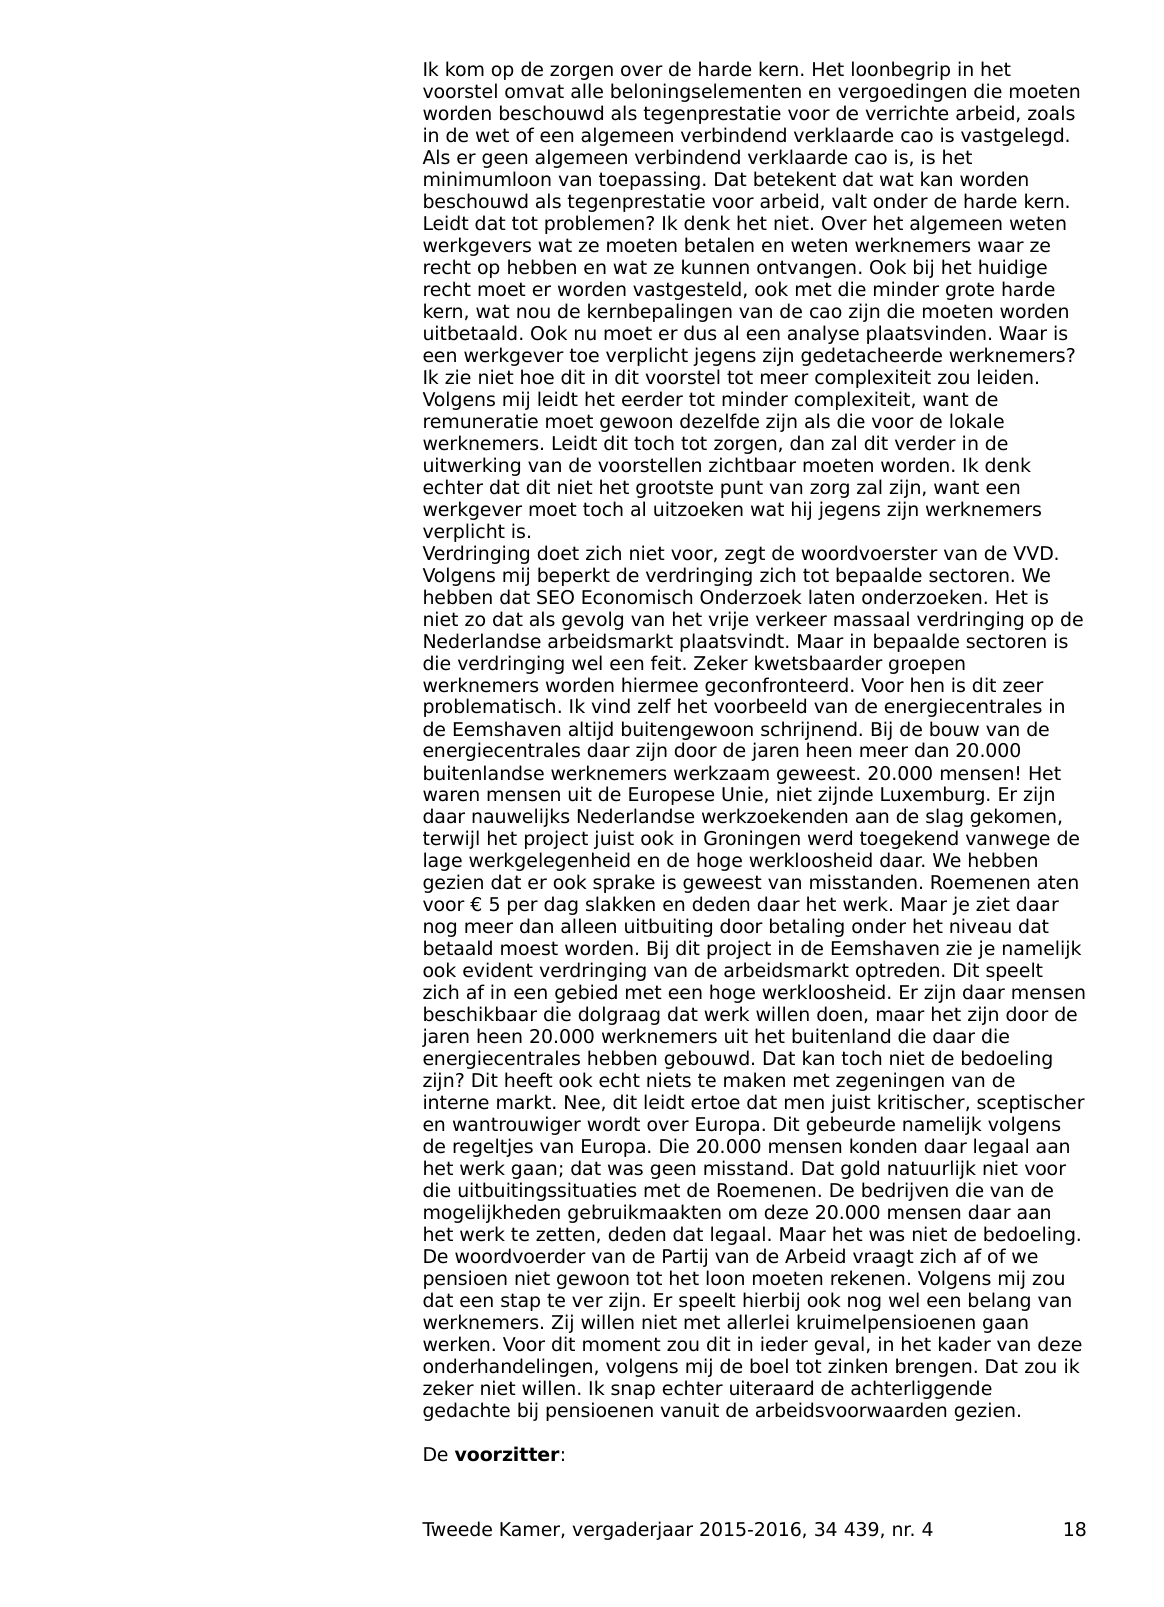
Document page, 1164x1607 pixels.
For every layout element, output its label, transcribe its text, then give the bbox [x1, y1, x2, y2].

text Ik kom op de zorgen over de harde kern. Het loonbegrip in het voorstel omvat alle beloningselementen en vergoedingen die moeten worden beschouwd als tegenprestatie voor de verrichte arbeid, zoals in de wet of een algemeen verbindend verklaarde cao is vastgelegd. Als er geen algemeen verbindend verklaarde cao is, is het minimumloon van toepassing. Dat betekent dat wat kan worden beschouwd als tegenprestatie voor arbeid, valt onder de harde kern. Leidt dat tot problemen? Ik denk het niet. Over het algemeen weten werkgevers wat ze moeten betalen en weten werknemers waar ze recht op hebben en wat ze kunnen ontvangen. Ook bij het huidige recht moet er worden vastgesteld, ook met die minder grote harde kern, wat nou de kernbepalingen van de cao zijn die moeten worden uitbetaald. Ook nu moet er dus al een analyse plaatsvinden. Waar is een werkgever toe verplicht jegens zijn gedetacheerde werknemers? Ik zie niet hoe dit in dit voorstel tot meer complexiteit zou leiden. Volgens mij leidt het eerder tot minder complexiteit, want de remuneratie moet gewoon dezelfde zijn als die voor de lokale werknemers. Leidt dit toch tot zorgen, dan zal dit verder in de uitwerking van de voorstellen zichtbaar moeten worden. Ik denk echter dat dit niet het grootste punt van zorg zal zijn, want een werkgever moet toch al uitzoeken wat hij jegens zijn werknemers verplicht is. [422, 59, 1087, 543]
text De voorzitter: [422, 1444, 1087, 1466]
text De woordvoerder van de Partij van de Arbeid vraagt zich af of we pensioen niet gewoon tot het loon moeten rekenen. Volgens mij zou dat een stap te ver zijn. Er speelt hierbij ook nog wel een belang van werknemers. Zij willen niet met allerlei kruimelpensioenen gaan werken. Voor dit moment zou dit in ieder geval, in het kader van deze onderhandelingen, volgens mij de boel tot zinken brengen. Dat zou ik zeker niet willen. Ik snap echter uiteraard de achterliggende gedachte bij pensioenen vanuit de arbeidsvoorwaarden gezien. [422, 1246, 1087, 1422]
text Verdringing doet zich niet voor, zegt de woordvoerster van de VVD. Volgens mij beperkt de verdringing zich tot bepaalde sectoren. We hebben dat SEO Economisch Onderzoek laten onderzoeken. Het is niet zo dat als gevolg van het vrije verkeer massaal verdringing op de Nederlandse arbeidsmarkt plaatsvindt. Maar in bepaalde sectoren is die verdringing wel een feit. Zeker kwetsbaarder groepen werknemers worden hiermee geconfronteerd. Voor hen is dit zeer problematisch. Ik vind zelf het voorbeeld van de energiecentrales in de Eemshaven altijd buitengewoon schrijnend. Bij de bouw van de energiecentrales daar zijn door de jaren heen meer dan 20.000 buitenlandse werknemers werkzaam geweest. 20.000 mensen! Het waren mensen uit de Europese Unie, niet zijnde Luxemburg. Er zijn daar nauwelijks Nederlandse werkzoekenden aan de slag gekomen, terwijl het project juist ook in Groningen werd toegekend vanwege de lage werkgelegenheid en de hoge werkloosheid daar. We hebben gezien dat er ook sprake is geweest van misstanden. Roemenen aten voor € 5 per dag slakken en deden daar het werk. Maar je ziet daar nog meer dan alleen uitbuiting door betaling onder het niveau dat betaald moest worden. Bij dit project in de Eemshaven zie je namelijk ook evident verdringing van de arbeidsmarkt optreden. Dit speelt zich af in een gebied met een hoge werkloosheid. Er zijn daar mensen beschikbaar die dolgraag dat werk willen doen, maar het zijn door de jaren heen 20.000 werknemers uit het buitenland die daar die energiecentrales hebben gebouwd. Dat kan toch niet de bedoeling zijn? Dit heeft ook echt niets te maken met zegeningen van de interne markt. Nee, dit leidt ertoe dat men juist kritischer, sceptischer en wantrouwiger wordt over Europa. Dit gebeurde namelijk volgens de regeltjes van Europa. Die 20.000 mensen konden daar legaal aan het werk gaan; dat was geen misstand. Dat gold natuurlijk niet voor die uitbuitingssituaties met de Roemenen. De bedrijven die van de mogelijkheden gebruikmaakten om deze 20.000 mensen daar aan het werk te zetten, deden dat legaal. Maar het was niet de bedoeling. [422, 543, 1087, 1246]
